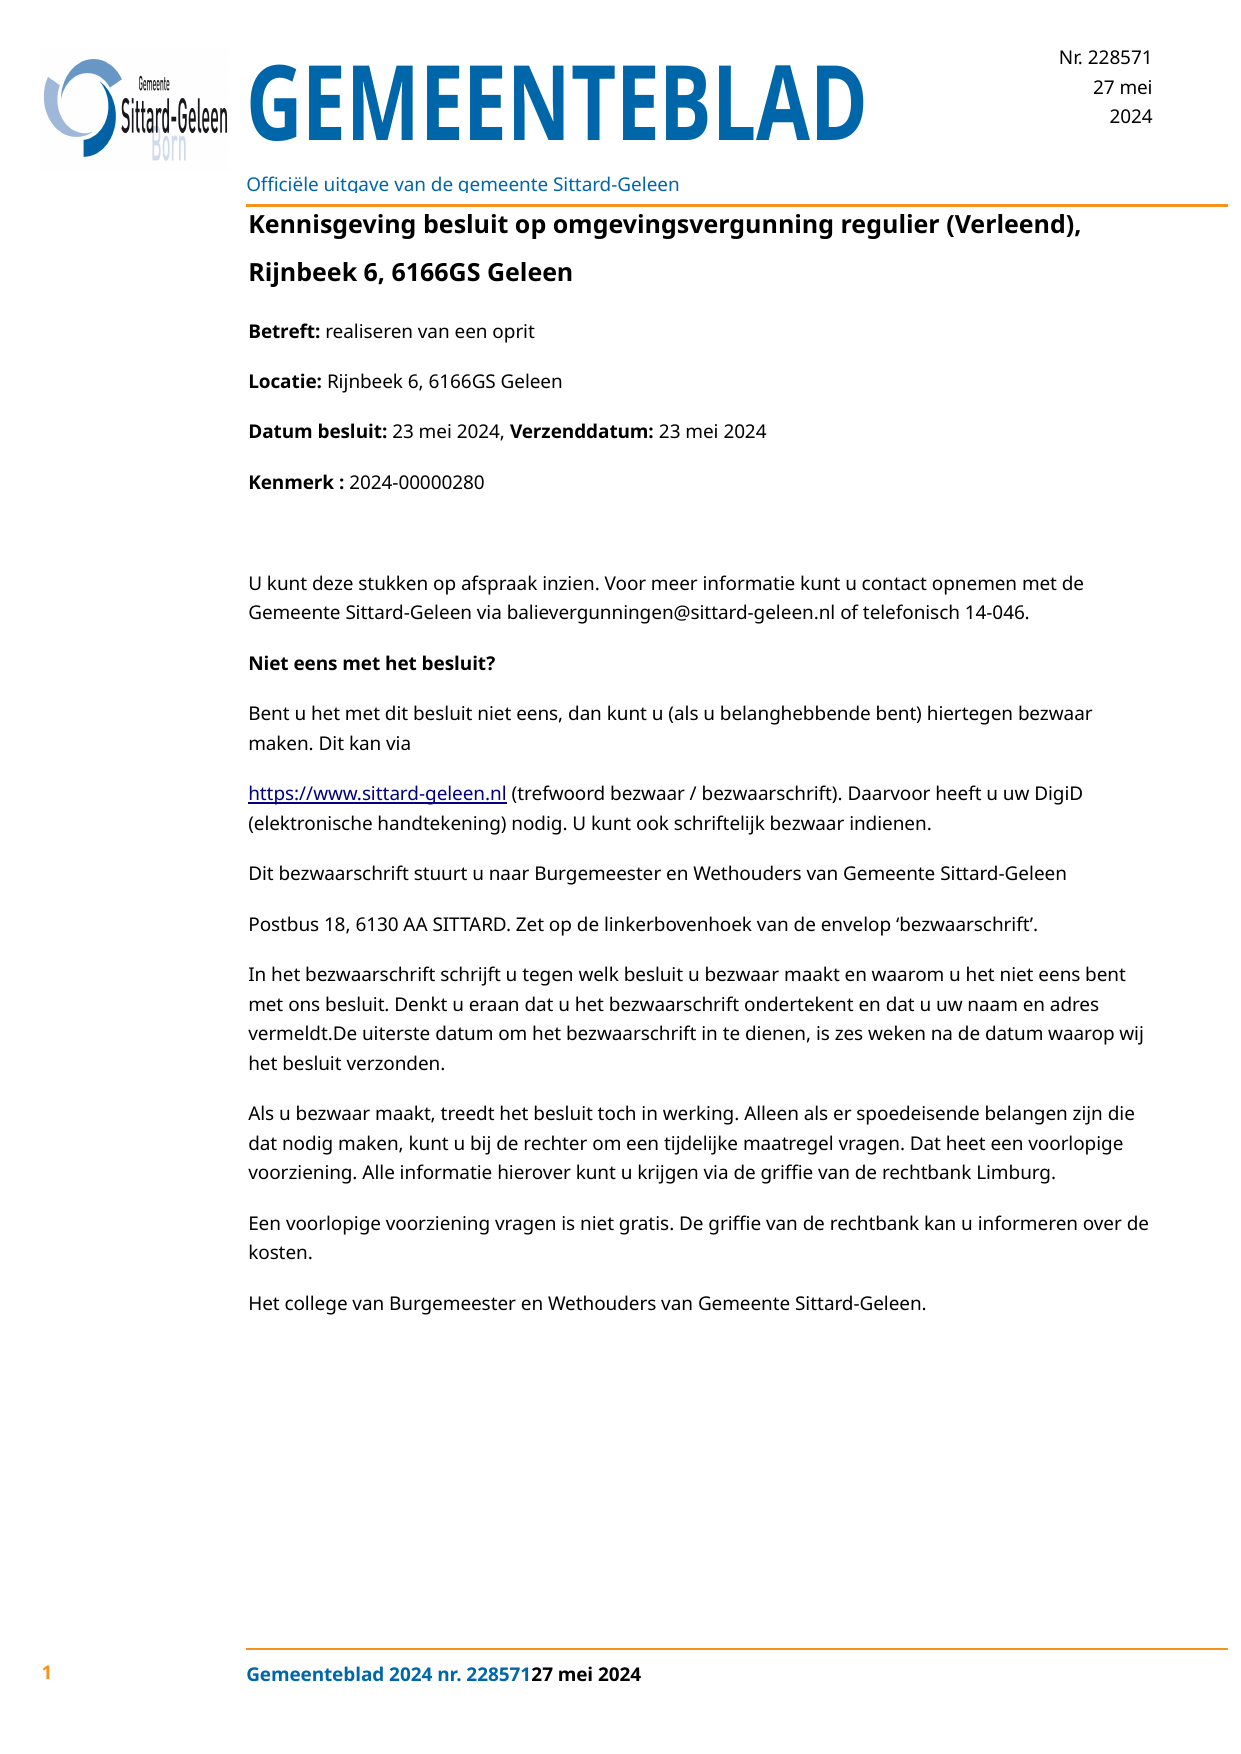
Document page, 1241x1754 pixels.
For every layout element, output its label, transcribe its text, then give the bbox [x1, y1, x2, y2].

text Dit bezwaarschrift stuurt u naar Burgemeester en Wethouders van Gemeente Sittard-Geleen [248, 860, 1152, 886]
text Postbus 18, 6130 AA SITTARD. Zet op de linkerbovenhoek van de envelop ‘bezwaarschrift’. [248, 911, 1152, 937]
text U kunt deze stukken op afspraak inzien. Voor meer informatie kunt u contact opnemen met de Gemeente Sittard-Geleen via balievergunningen@sittard-geleen.nl of telefonisch 14-046. [248, 570, 1152, 625]
text Bent u het met dit besluit niet eens, dan kunt u (als u belanghebbende bent) hiertegen bezwaar maken. Dit kan via [248, 700, 1152, 756]
text Het college van Burgemeester en Wethouders van Gemeente Sittard-Geleen. [248, 1290, 1152, 1316]
text Niet eens met het besluit? [248, 650, 1152, 676]
picture [41, 47, 231, 172]
text https://www.sittard-geleen.nl (trefwoord bezwaar / bezwaarschrift). Daarvoor heeft u uw DigiD (elektronische handtekening) nodig. U kunt ook schriftelijk bezwaar indienen. [248, 780, 1152, 836]
text Kenmerk : 2024-00000280 [248, 469, 1152, 495]
text Kennisgeving besluit op omgevingsvergunning regulier (Verleend), Rijnbeek 6, 6166GS Geleen [248, 207, 1152, 288]
text Datum besluit: 23 mei 2024, Verzenddatum: 23 mei 2024 [248, 419, 1152, 444]
text Als u bezwaar maakt, treedt het besluit toch in werking. Alleen als er spoedeisende belangen zijn die dat nodig maken, kunt u bij de rechter om een tijdelijke maatregel vragen. Dat heet een voorlopige voorziening. Alle informatie hierover kunt u krijgen via de griffie van de rechtbank Limburg. [248, 1100, 1152, 1185]
text In het bezwaarschrift schrijft u tegen welk besluit u bezwaar maakt en waarom u het niet eens bent met ons besluit. Denkt u eraan dat u het bezwaarschrift ondertekent en dat u uw naam en adres vermeldt.De uiterste datum om het bezwaarschrift in te dienen, is zes weken na de datum waarop wij het besluit verzonden. [248, 961, 1152, 1076]
text Betreft: realiseren van een oprit [248, 318, 1152, 344]
text Locatie: Rijnbeek 6, 6166GS Geleen [248, 368, 1152, 394]
text Een voorlopige voorziening vragen is niet gratis. De griffie van de rechtbank kan u informeren over de kosten. [248, 1210, 1152, 1265]
